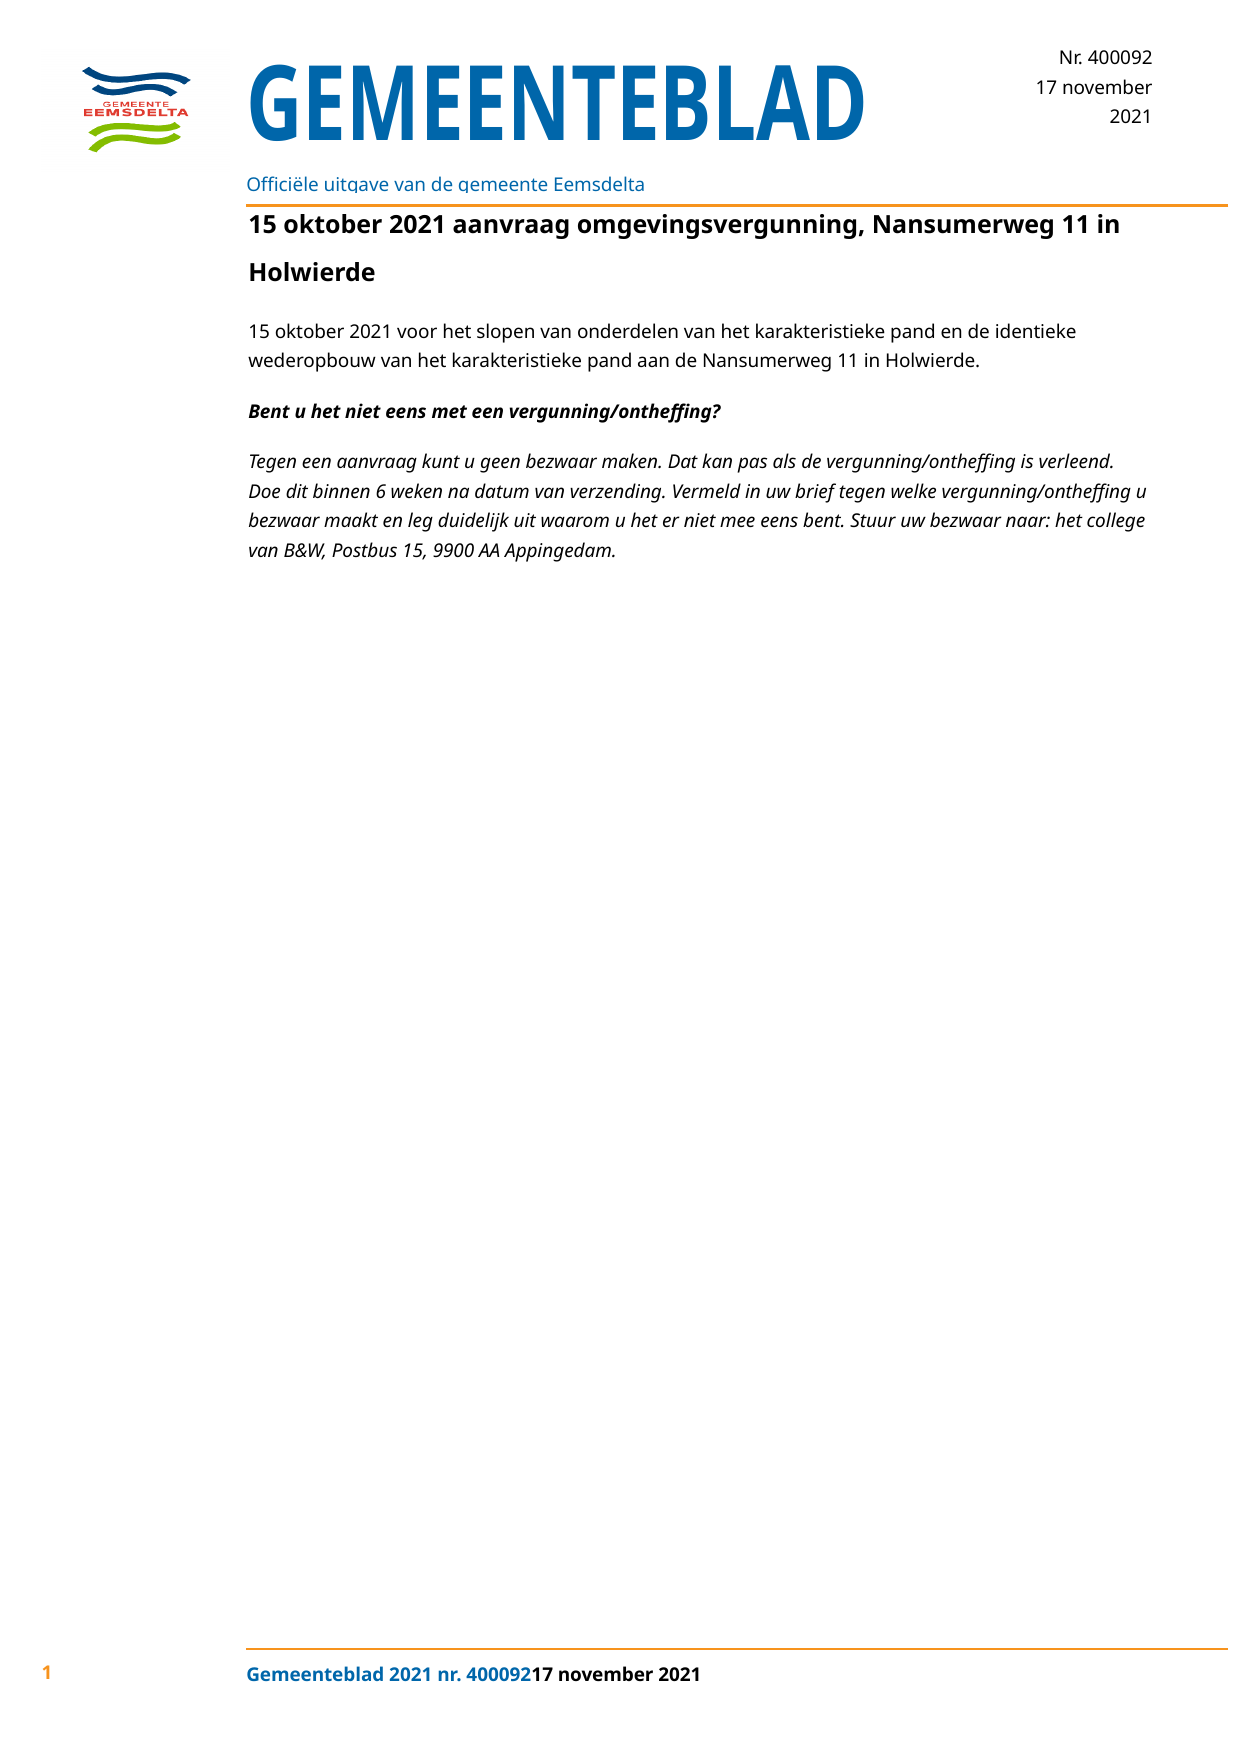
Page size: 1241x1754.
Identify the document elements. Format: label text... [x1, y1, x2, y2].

text Tegen een aanvraag kunt u geen bezwaar maken. Dat kan pas als de vergunning/ontheffing is verleend. Doe dit binnen 6 weken na datum van verzending. Vermeld in uw brief tegen welke vergunning/ontheffing u bezwaar maakt en leg duidelijk uit waarom u het er niet mee eens bent. Stuur uw bezwaar naar: het college van B&W, Postbus 15, 9900 AA Appingedam. [248, 448, 1152, 563]
text 15 oktober 2021 aanvraag omgevingsvergunning, Nansumerweg 11 in Holwierde [248, 207, 1152, 288]
text 15 oktober 2021 voor het slopen van onderdelen van het karakteristieke pand en de identieke wederopbouw van het karakteristieke pand aan de Nansumerweg 11 in Holwierde. [248, 318, 1152, 373]
picture [41, 47, 231, 172]
text Bent u het niet eens met een vergunning/ontheffing? [248, 398, 1152, 424]
